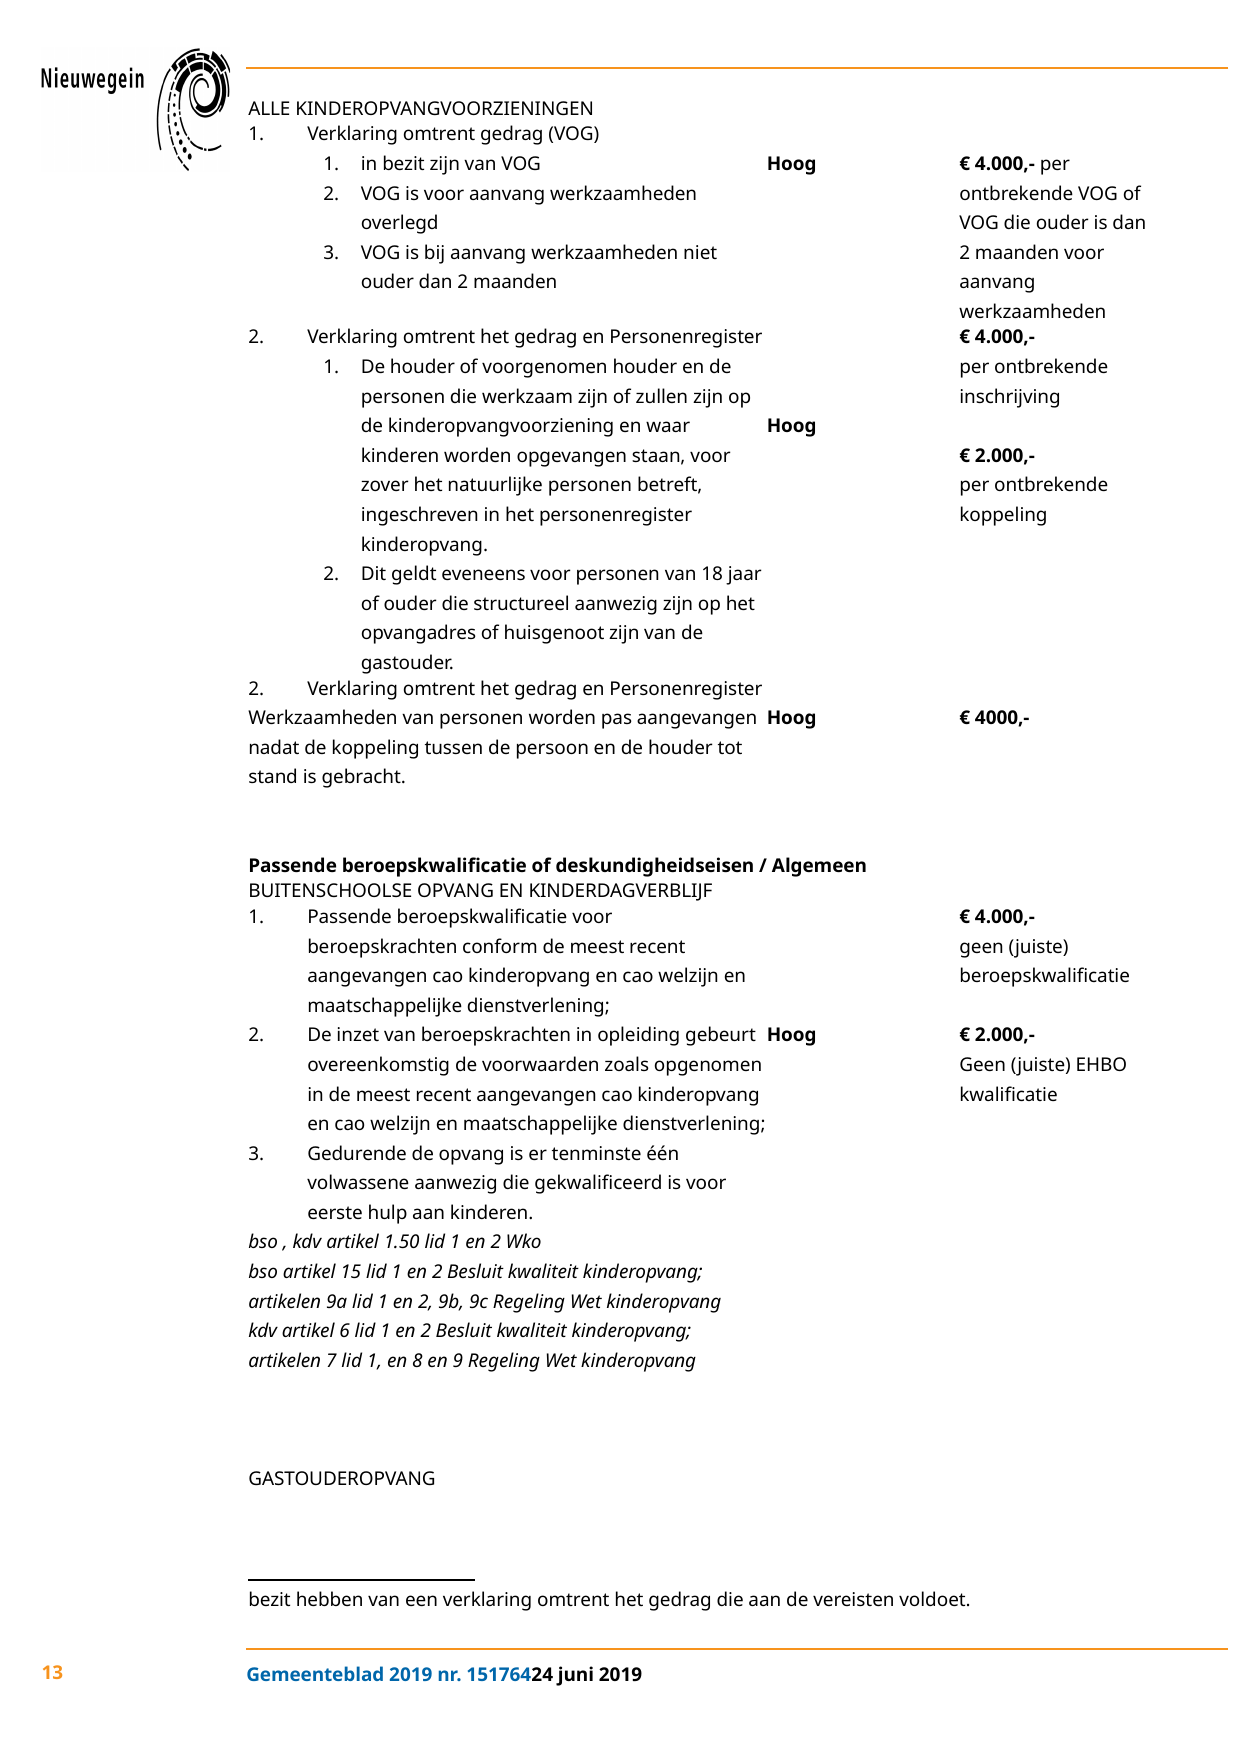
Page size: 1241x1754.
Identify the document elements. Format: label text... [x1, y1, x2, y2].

table_cell BUITENSCHOOLSE OPVANG EN KINDERDAGVERBLIJF [248, 878, 1152, 903]
table_cell Hoog [767, 675, 959, 789]
table_cell € 4.000,- per ontbrekende VOG of VOG die ouder is dan 2 maanden voor aanvang werkzaamheden [959, 121, 1152, 324]
table_cell Passende beroepskwalificatie voor beroepskrachten conform de meest recent aangevangen cao kinderopvang en cao welzijn en maatschappelijke dienstverlening; De inzet van beroepskrachten in opleiding gebeurt overeenkomstig de voorwaarden zoals opgenomen in de meest recent aangevangen cao kinderopvang en cao welzijn en maatschappelijke dienstverlening; Gedurende de opvang is er tenminste één volwassene aanwezig die gekwalificeerd is voor eerste hulp aan kinderen. bso , kdv artikel 1.50 lid 1 en 2 Wko bso artikel 15 lid 1 en 2 Besluit kwaliteit kinderopvang; artikelen 9a lid 1 en 2, 9b, 9c Regeling Wet kinderopvang kdv artikel 6 lid 1 en 2 Besluit kwaliteit kinderopvang; artikelen 7 lid 1, en 8 en 9 Regeling Wet kinderopvang [248, 903, 767, 1402]
table_header GASTOUDEROPVANG [248, 1465, 1152, 1491]
picture [41, 47, 231, 172]
table_cell Verklaring omtrent het gedrag en Personenregister De houder of voorgenomen houder en de personen die werkzaam zijn of zullen zijn op de kinderopvangvoorziening en waar kinderen worden opgevangen staan, voor zover het natuurlijke personen betreft, ingeschreven in het personenregister kinderopvang. Dit geldt eveneens voor personen van 18 jaar of ouder die structureel aanwezig zijn op het opvangadres of huisgenoot zijn van de gastouder. [248, 324, 767, 675]
table_cell ALLE KINDEROPVANGVOORZIENINGEN [248, 95, 1152, 121]
table_header Passende beroepskwalificatie of deskundigheidseisen / Algemeen [248, 852, 1152, 878]
table_cell Verklaring omtrent het gedrag en Personenregister Werkzaamheden van personen worden pas aangevangen nadat de koppeling tussen de persoon en de houder tot stand is gebracht. [248, 675, 767, 789]
table_cell Hoog [767, 121, 959, 324]
table_cell € 4000,- [959, 675, 1152, 789]
table_cell Verklaring omtrent gedrag (VOG) in bezit zijn van VOG VOG is voor aanvang werkzaamheden overlegd VOG is bij aanvang werkzaamheden niet ouder dan 2 maanden [248, 121, 767, 324]
table_cell € 4.000,- per ontbrekende inschrijving € 2.000,- per ontbrekende koppeling [959, 324, 1152, 675]
table_cell Hoog [767, 324, 959, 675]
table_cell € 4.000,- geen (juiste) beroepskwalificatie € 2.000,- Geen (juiste) EHBO kwalificatie [959, 903, 1152, 1402]
table_cell Hoog [767, 903, 959, 1402]
